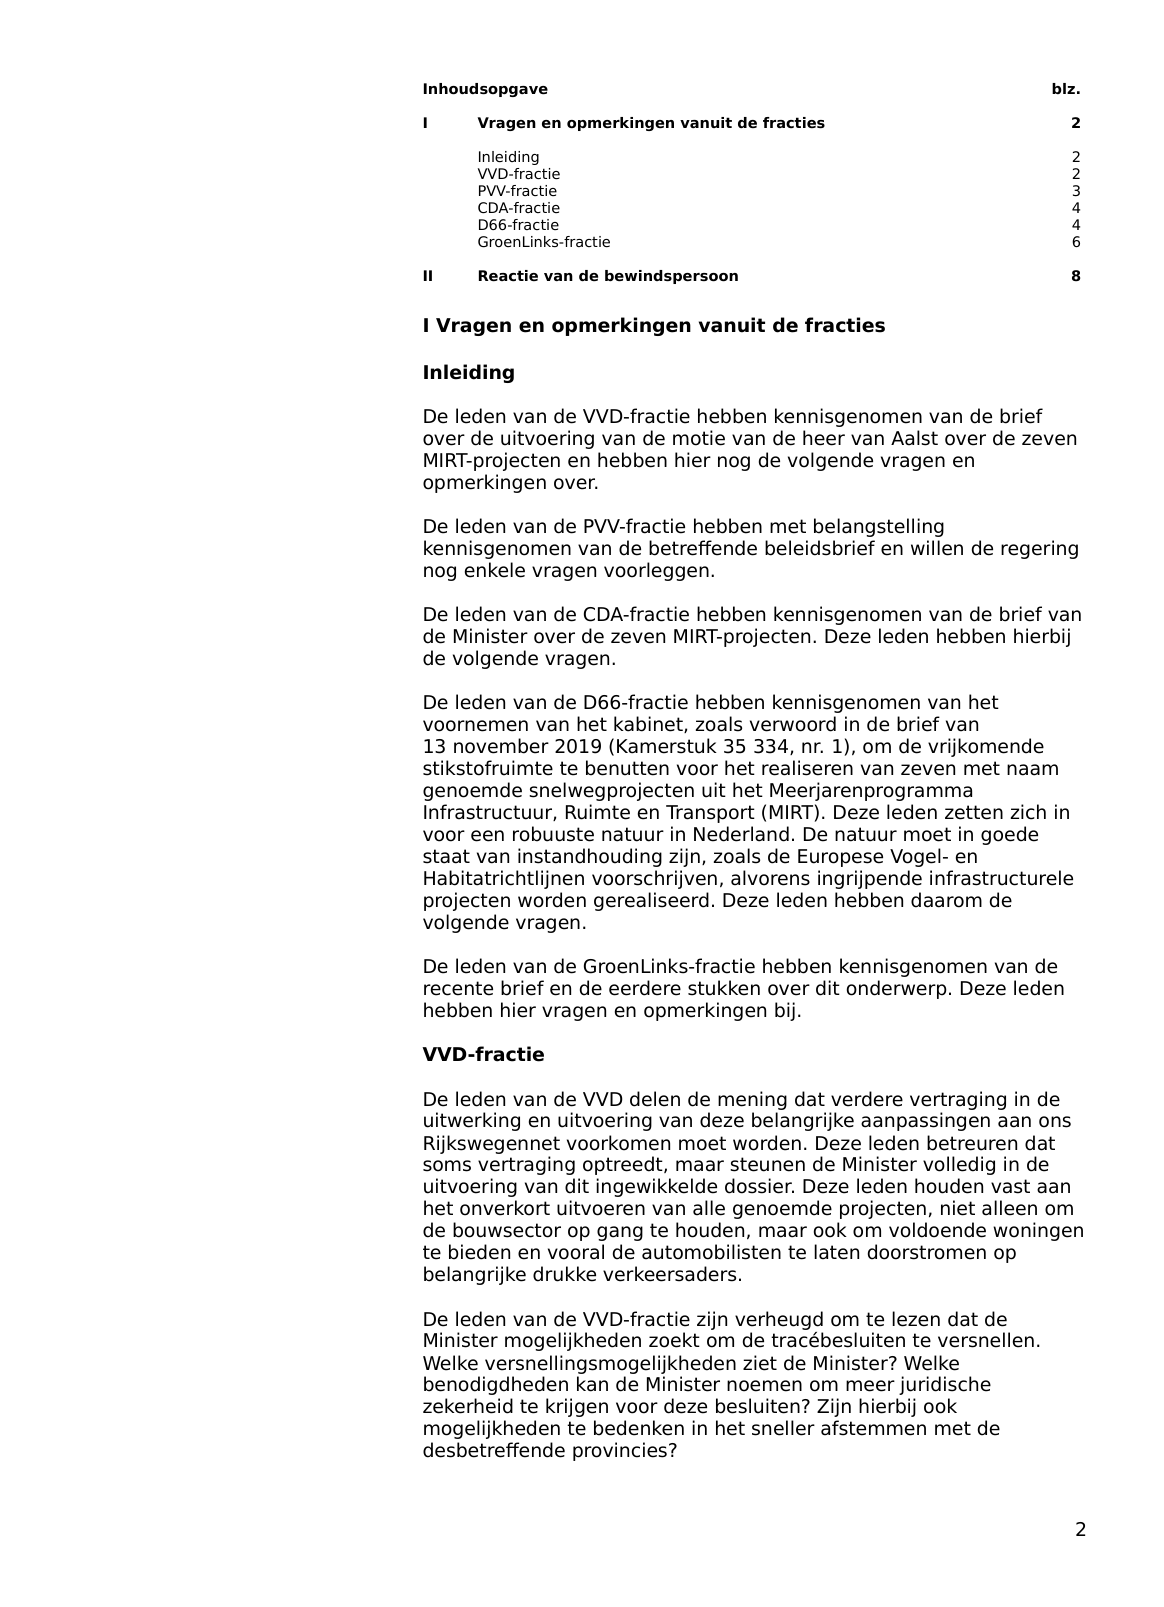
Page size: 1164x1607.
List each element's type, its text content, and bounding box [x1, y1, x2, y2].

table_cell [422, 166, 471, 183]
table_cell 2 [993, 115, 1087, 132]
text De leden van de D66-fractie hebben kennisgenomen van het voornemen van het kabinet, zoals verwoord in de brief van 13 november 2019 (Kamerstuk 35 334, nr. 1), om de vrijkomende stikstofruimte te benutten voor het realiseren van zeven met naam genoemde snelwegprojecten uit het Meerjarenprogramma Infrastructuur, Ruimte en Transport (MIRT). Deze leden zetten zich in voor een robuuste natuur in Nederland. De natuur moet in goede staat van instandhouding zijn, zoals de Europese Vogel- en Habitatrichtlijnen voorschrijven, alvorens ingrijpende infrastructurele projecten worden gerealiseerd. Deze leden hebben daarom de volgende vragen. [422, 692, 1087, 934]
table_cell I [422, 115, 471, 132]
table_cell CDA-fractie [471, 200, 993, 217]
table_cell 2 [993, 166, 1087, 183]
table_cell [471, 132, 993, 149]
subtitle I Vragen en opmerkingen vanuit de fracties [422, 315, 1087, 337]
table_cell [422, 183, 471, 200]
table_cell D66-fractie [471, 217, 993, 234]
table_cell Reactie van de bewindspersoon [471, 268, 993, 285]
text De leden van de VVD-fractie hebben kennisgenomen van de brief over de uitvoering van de motie van de heer van Aalst over de zeven MIRT-projecten en hebben hier nog de volgende vragen en opmerkingen over. [422, 406, 1087, 494]
table_header blz. [993, 81, 1087, 98]
table_cell Vragen en opmerkingen vanuit de fracties [471, 115, 993, 132]
text De leden van de CDA-fractie hebben kennisgenomen van de brief van de Minister over de zeven MIRT-projecten. Deze leden hebben hierbij de volgende vragen. [422, 604, 1087, 670]
table_cell [993, 251, 1087, 268]
table_cell [422, 234, 471, 251]
table_cell [993, 132, 1087, 149]
table_cell 6 [993, 234, 1087, 251]
subtitle VVD-fractie [422, 1044, 1087, 1066]
table_cell 4 [993, 200, 1087, 217]
text De leden van de VVD-fractie zijn verheugd om te lezen dat de Minister mogelijkheden zoekt om de tracébesluiten te versnellen. Welke versnellingsmogelijkheden ziet de Minister? Welke benodigdheden kan de Minister noemen om meer juridische zekerheid te krijgen voor deze besluiten? Zijn hierbij ook mogelijkheden te bedenken in het sneller afstemmen met de desbetreffende provincies? [422, 1308, 1087, 1462]
table_cell [471, 98, 993, 115]
table_cell [471, 251, 993, 268]
table_cell 4 [993, 217, 1087, 234]
table_cell 8 [993, 268, 1087, 285]
text De leden van de VVD delen de mening dat verdere vertraging in de uitwerking en uitvoering van deze belangrijke aanpassingen aan ons Rijkswegennet voorkomen moet worden. Deze leden betreuren dat soms vertraging optreedt, maar steunen de Minister volledig in de uitvoering van dit ingewikkelde dossier. Deze leden houden vast aan het onverkort uitvoeren van alle genoemde projecten, niet alleen om de bouwsector op gang te houden, maar ook om voldoende woningen te bieden en vooral de automobilisten te laten doorstromen op belangrijke drukke verkeersaders. [422, 1088, 1087, 1286]
table_cell 2 [993, 149, 1087, 166]
table_cell 3 [993, 183, 1087, 200]
table_cell PVV-fractie [471, 183, 993, 200]
text De leden van de GroenLinks-fractie hebben kennisgenomen van de recente brief en de eerdere stukken over dit onderwerp. Deze leden hebben hier vragen en opmerkingen bij. [422, 956, 1087, 1022]
text De leden van de PVV-fractie hebben met belangstelling kennisgenomen van de betreffende beleidsbrief en willen de regering nog enkele vragen voorleggen. [422, 516, 1087, 582]
table_cell [422, 98, 471, 115]
subtitle Inleiding [422, 362, 1087, 384]
table_cell [422, 149, 471, 166]
table_cell GroenLinks-fractie [471, 234, 993, 251]
table_cell [422, 217, 471, 234]
table_cell VVD-fractie [471, 166, 993, 183]
table_cell [422, 251, 471, 268]
table_cell Inleiding [471, 149, 993, 166]
table_cell [993, 98, 1087, 115]
table_cell [422, 132, 471, 149]
table_cell II [422, 268, 471, 285]
table_cell [422, 200, 471, 217]
table_header Inhoudsopgave [422, 81, 993, 98]
